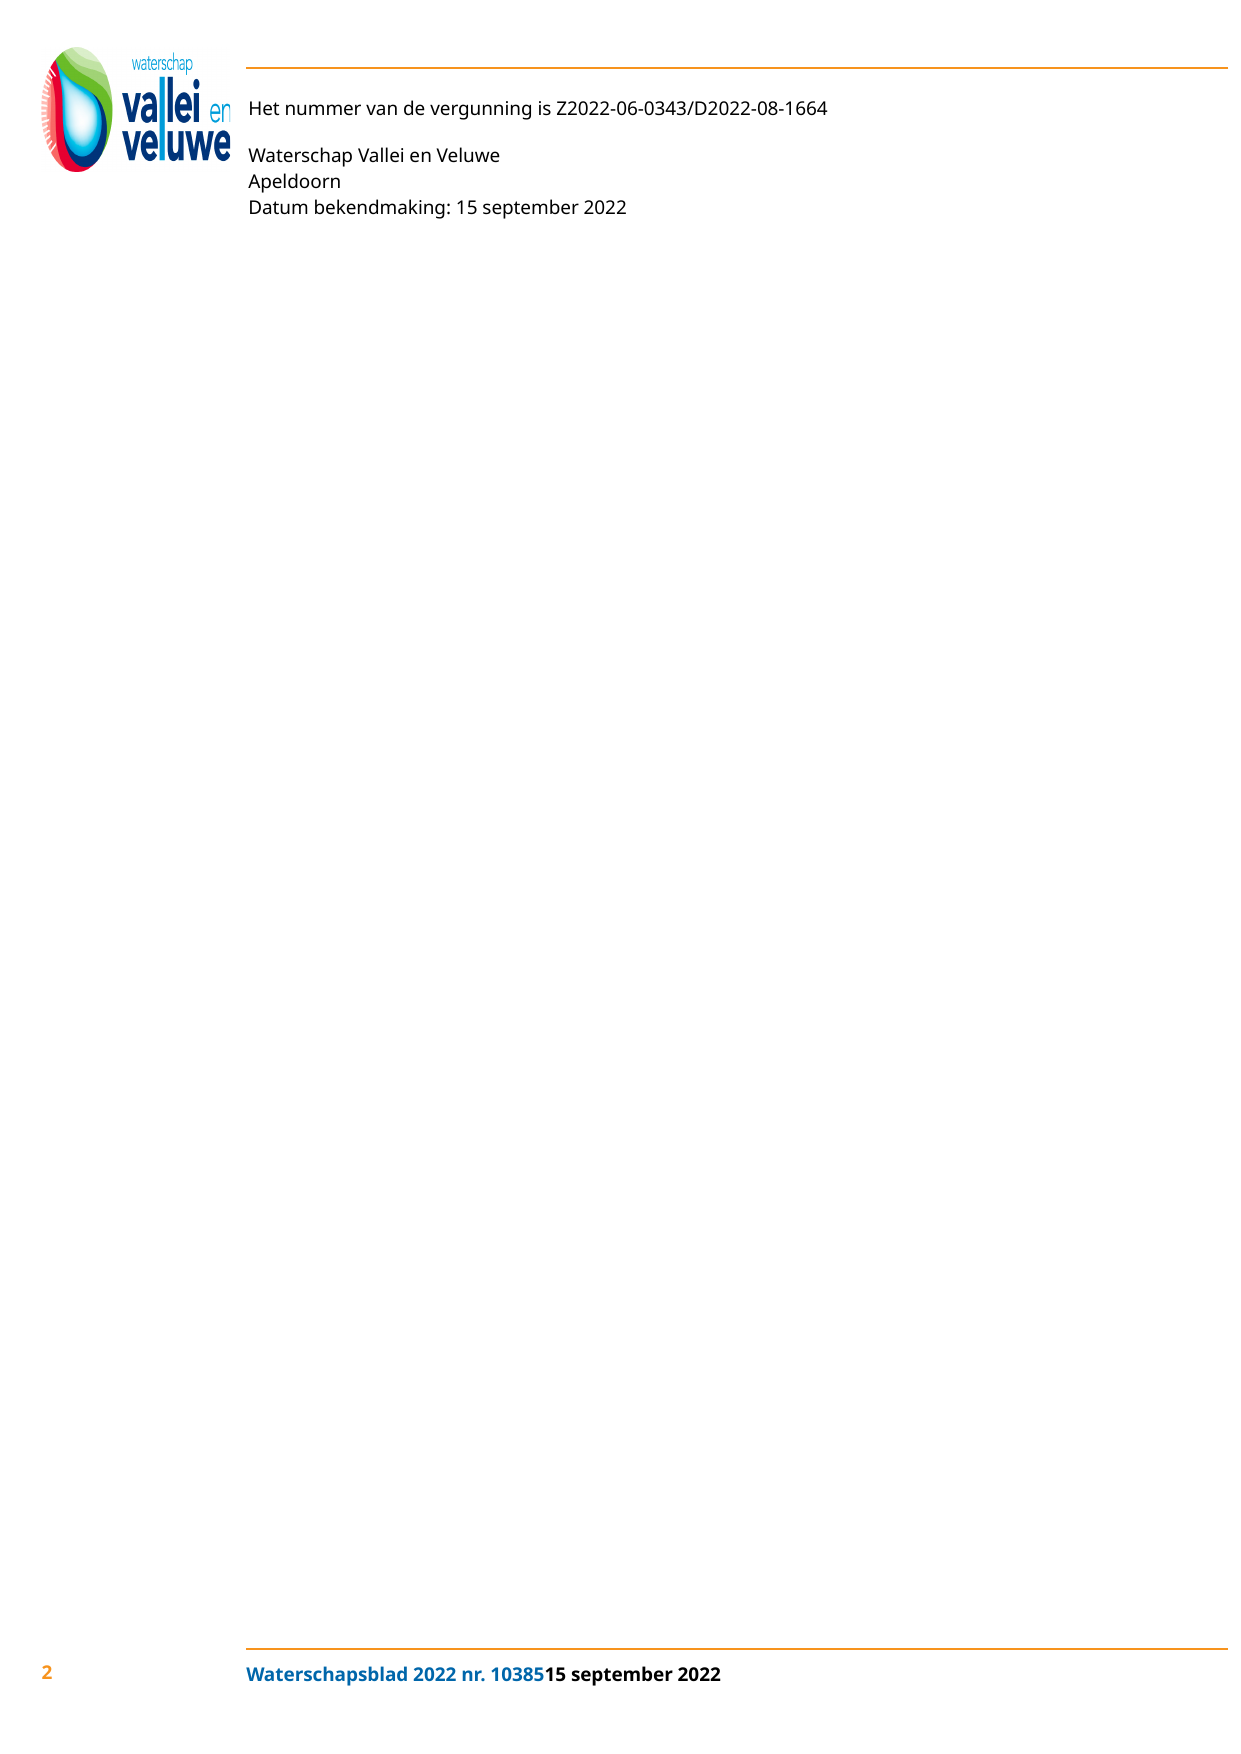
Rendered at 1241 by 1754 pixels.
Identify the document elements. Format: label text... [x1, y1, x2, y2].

text Het nummer van de vergunning is Z2022-06-0343/D2022-08-1664 [248, 95, 1152, 121]
text Apeldoorn [248, 168, 1152, 194]
text Waterschap Vallei en Veluwe [248, 143, 1152, 168]
picture [41, 47, 231, 172]
text Datum bekendmaking: 15 september 2022 [248, 194, 1152, 220]
